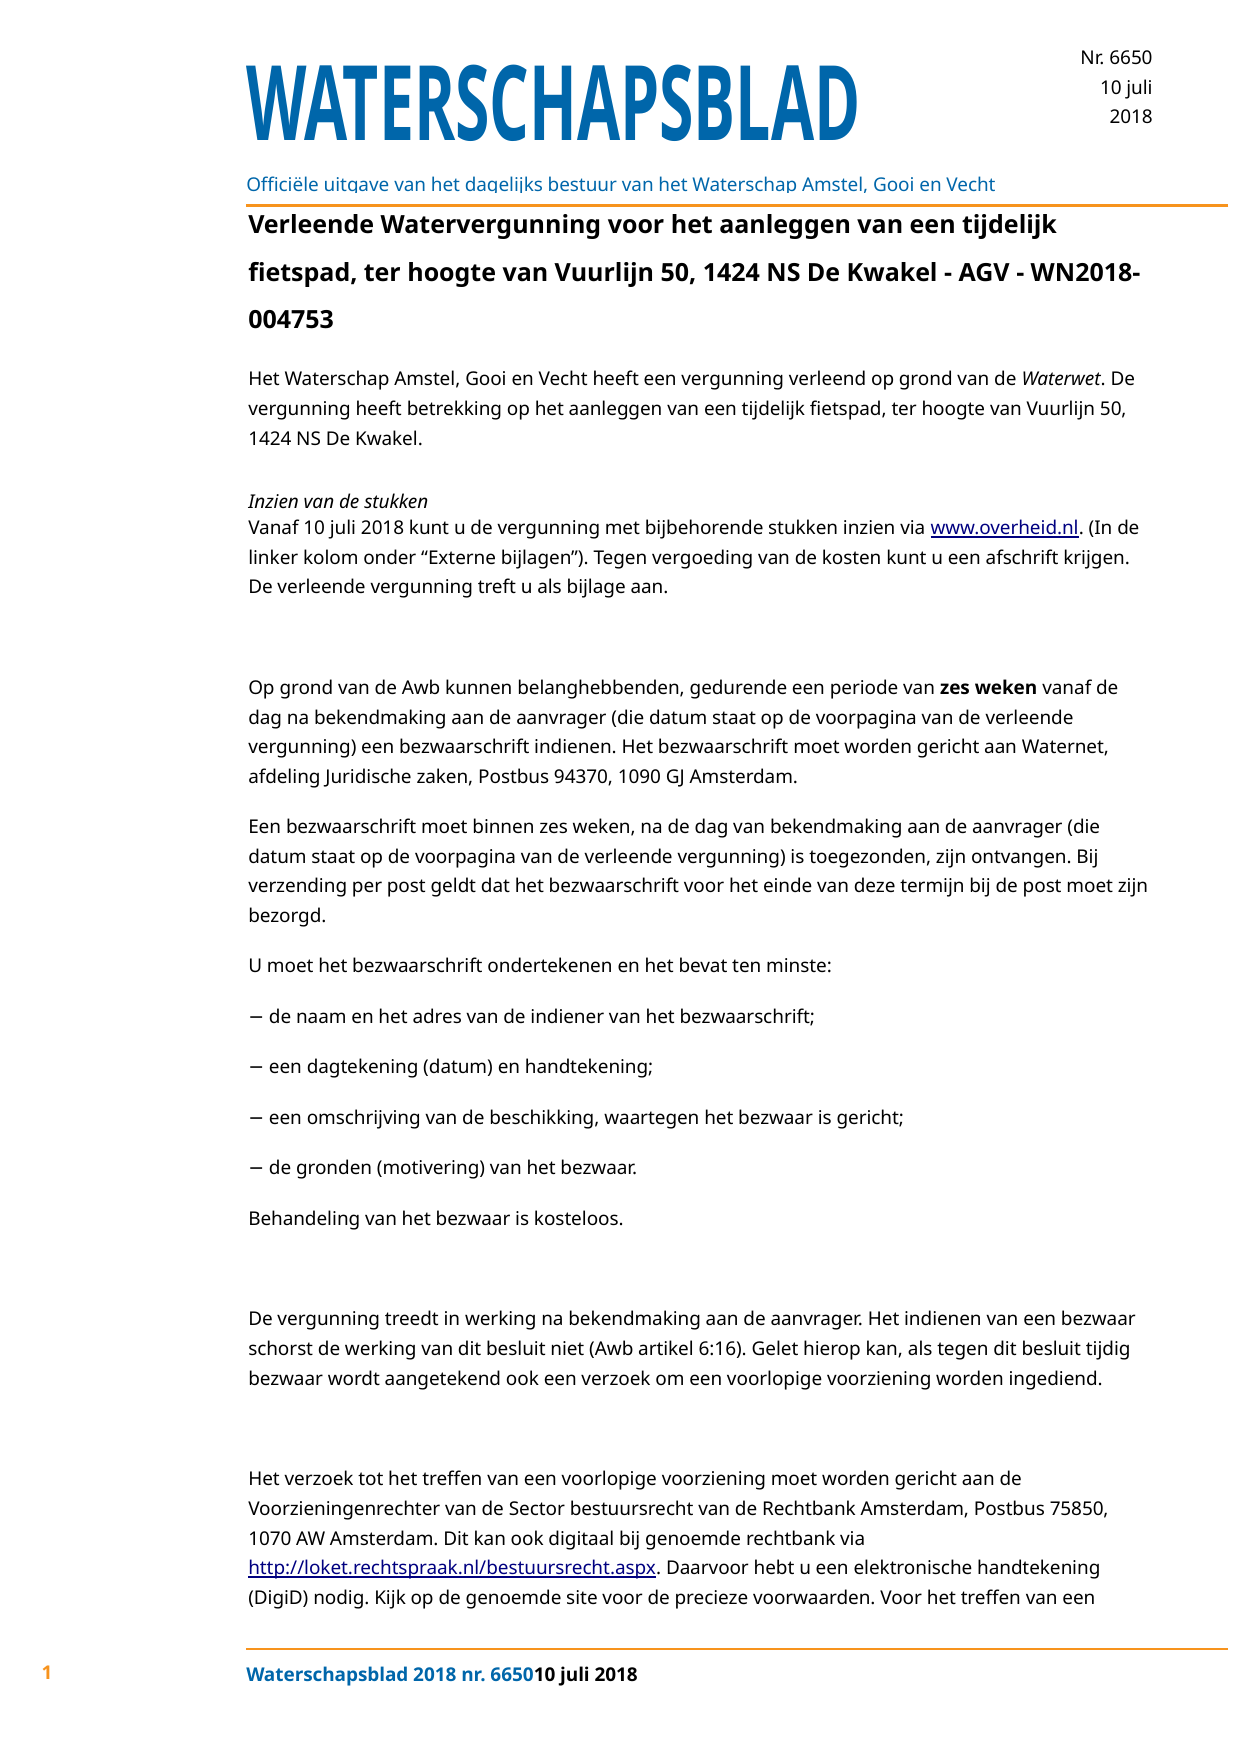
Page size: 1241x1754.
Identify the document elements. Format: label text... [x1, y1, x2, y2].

text De vergunning treedt in werking na bekendmaking aan de aanvrager. Het indienen van een bezwaar schorst de werking van dit besluit niet (Awb artikel 6:16). Gelet hierop kan, als tegen dit besluit tijdig bezwaar wordt aangetekend ook een verzoek om een voorlopige voorziening worden ingediend. [248, 1306, 1152, 1391]
text Inzien van de stukken [248, 489, 1152, 514]
text Een bezwaarschrift moet binnen zes weken, na de dag van bekendmaking aan de aanvrager (die datum staat op de voorpagina van de verleende vergunning) is toegezonden, zijn ontvangen. Bij verzending per post geldt dat het bezwaarschrift voor het einde van deze termijn bij de post moet zijn bezorgd. [248, 813, 1152, 928]
text Behandeling van het bezwaar is kosteloos. [248, 1205, 1152, 1231]
text Verleende Watervergunning voor het aanleggen van een tijdelijk fietspad, ter hoogte van Vuurlijn 50, 1424 NS De Kwakel - AGV - WN2018-004753 [248, 207, 1152, 336]
text Het Waterschap Amstel, Gooi en Vecht heeft een vergunning verleend op grond van de Waterwet. De vergunning heeft betrekking op het aanleggen van een tijdelijk fietspad, ter hoogte van Vuurlijn 50, 1424 NS De Kwakel. [248, 366, 1152, 450]
picture [41, 47, 231, 172]
text − de naam en het adres van de indiener van het bezwaarschrift; [248, 1003, 1152, 1029]
text − een dagtekening (datum) en handtekening; [248, 1053, 1152, 1079]
text − een omschrijving van de beschikking, waartegen het bezwaar is gericht; [248, 1104, 1152, 1130]
text Vanaf 10 juli 2018 kunt u de vergunning met bijbehorende stukken inzien via www.overheid.nl. (In de linker kolom onder “Externe bijlagen”). Tegen vergoeding van de kosten kunt u een afschrift krijgen. De verleende vergunning treft u als bijlage aan. [248, 514, 1152, 599]
text Het verzoek tot het treffen van een voorlopige voorziening moet worden gericht aan de Voorzieningenrechter van de Sector bestuursrecht van de Rechtbank Amsterdam, Postbus 75850, 1070 AW Amsterdam. Dit kan ook digitaal bij genoemde rechtbank via http://loket.rechtspraak.nl/bestuursrecht.aspx. Daarvoor hebt u een elektronische handtekening (DigiD) nodig. Kijk op de genoemde site voor de precieze voorwaarden. Voor het treffen van een [248, 1466, 1152, 1610]
text − de gronden (motivering) van het bezwaar. [248, 1154, 1152, 1180]
text Op grond van de Awb kunnen belanghebbenden, gedurende een periode van zes weken vanaf de dag na bekendmaking aan de aanvrager (die datum staat op de voorpagina van de verleende vergunning) een bezwaarschrift indienen. Het bezwaarschrift moet worden gericht aan Waternet, afdeling Juridische zaken, Postbus 94370, 1090 GJ Amsterdam. [248, 674, 1152, 789]
text U moet het bezwaarschrift ondertekenen en het bevat ten minste: [248, 953, 1152, 978]
